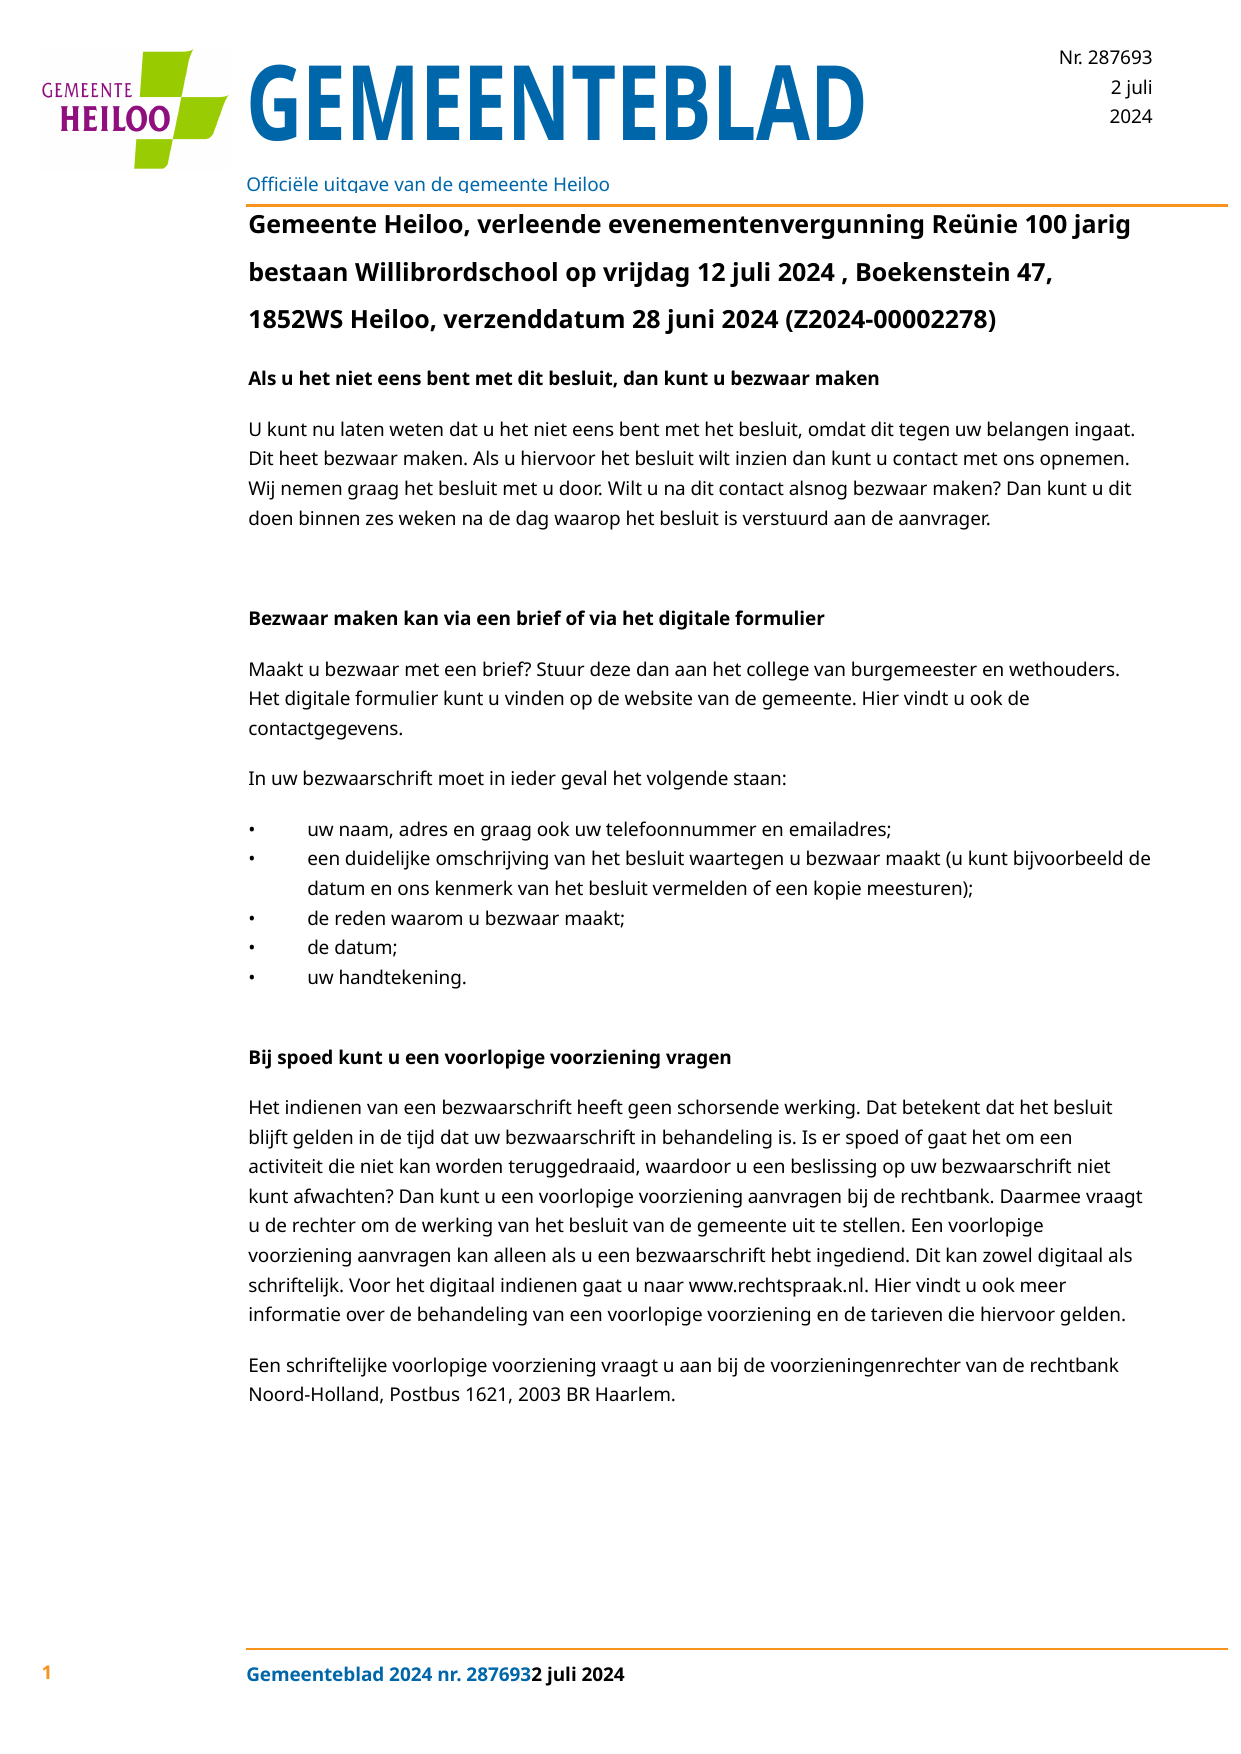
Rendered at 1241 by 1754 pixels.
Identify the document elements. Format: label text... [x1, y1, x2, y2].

list een duidelijke omschrijving van het besluit waartegen u bezwaar maakt (u kunt bijvoorbeeld de datum en ons kenmerk van het besluit vermelden of een kopie meesturen); [248, 846, 1152, 901]
text Als u het niet eens bent met dit besluit, dan kunt u bezwaar maken [248, 366, 1152, 391]
text Bij spoed kunt u een voorlopige voorziening vragen [248, 1044, 1152, 1069]
text Bezwaar maken kan via een brief of via het digitale formulier [248, 606, 1152, 631]
text Het indienen van een bezwaarschrift heeft geen schorsende werking. Dat betekent dat het besluit blijft gelden in de tijd dat uw bezwaarschrift in behandeling is. Is er spoed of gaat het om een activiteit die niet kan worden teruggedraaid, waardoor u een beslissing op uw bezwaarschrift niet kunt afwachten? Dan kunt u een voorlopige voorziening aanvragen bij de rechtbank. Daarmee vraagt u de rechter om de werking van het besluit van de gemeente uit te stellen. Een voorlopige voorziening aanvragen kan alleen als u een bezwaarschrift hebt ingediend. Dit kan zowel digitaal als schriftelijk. Voor het digitaal indienen gaat u naar www.rechtspraak.nl. Hier vindt u ook meer informatie over de behandeling van een voorlopige voorziening en de tarieven die hiervoor gelden. [248, 1094, 1152, 1327]
list uw naam, adres en graag ook uw telefoonnummer en emailadres; [248, 816, 1152, 842]
text In uw bezwaarschrift moet in ieder geval het volgende staan: [248, 766, 1152, 791]
text U kunt nu laten weten dat u het niet eens bent met het besluit, omdat dit tegen uw belangen ingaat. Dit heet bezwaar maken. Als u hiervoor het besluit wilt inzien dan kunt u contact met ons opnemen. Wij nemen graag het besluit met u door. Wilt u na dit contact alsnog bezwaar maken? Dan kunt u dit doen binnen zes weken na de dag waarop het besluit is verstuurd aan de aanvrager. [248, 416, 1152, 530]
picture [41, 47, 231, 172]
text Gemeente Heiloo, verleende evenementenvergunning Reünie 100 jarig bestaan Willibrordschool op vrijdag 12 juli 2024 , Boekenstein 47, 1852WS Heiloo, verzenddatum 28 juni 2024 (Z2024-00002278) [248, 207, 1152, 336]
text Maakt u bezwaar met een brief? Stuur deze dan aan het college van burgemeester en wethouders. Het digitale formulier kunt u vinden op de website van de gemeente. Hier vindt u ook de contactgegevens. [248, 656, 1152, 741]
list de datum; [248, 934, 1152, 960]
text Een schriftelijke voorlopige voorziening vraagt u aan bij de voorzieningenrechter van de rechtbank Noord-Holland, Postbus 1621, 2003 BR Haarlem. [248, 1352, 1152, 1407]
list de reden waarom u bezwaar maakt; [248, 905, 1152, 930]
list uw handtekening. [248, 964, 1152, 989]
